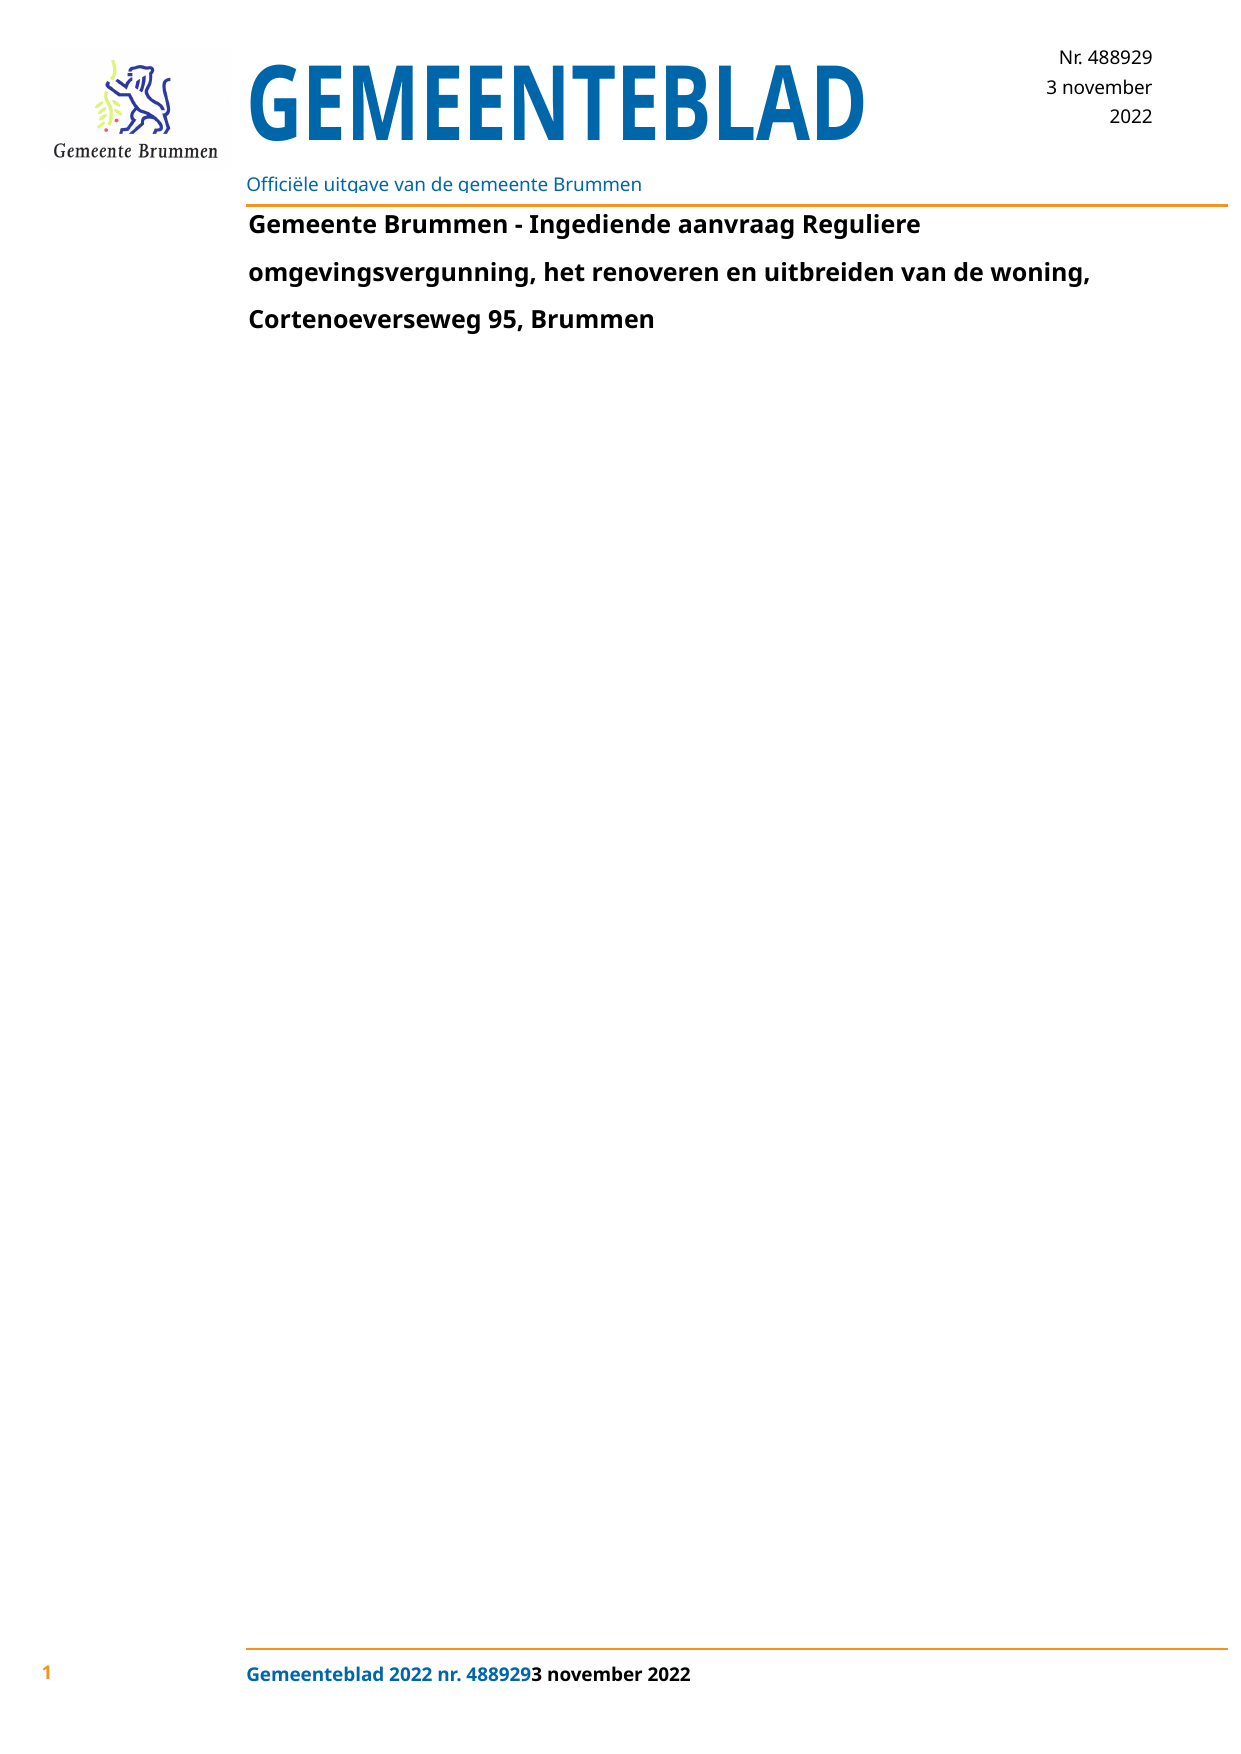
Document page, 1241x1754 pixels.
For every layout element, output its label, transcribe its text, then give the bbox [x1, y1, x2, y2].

picture [41, 47, 231, 172]
text Gemeente Brummen - Ingediende aanvraag Reguliere omgevingsvergunning, het renoveren en uitbreiden van de woning, Cortenoeverseweg 95, Brummen [248, 207, 1152, 336]
